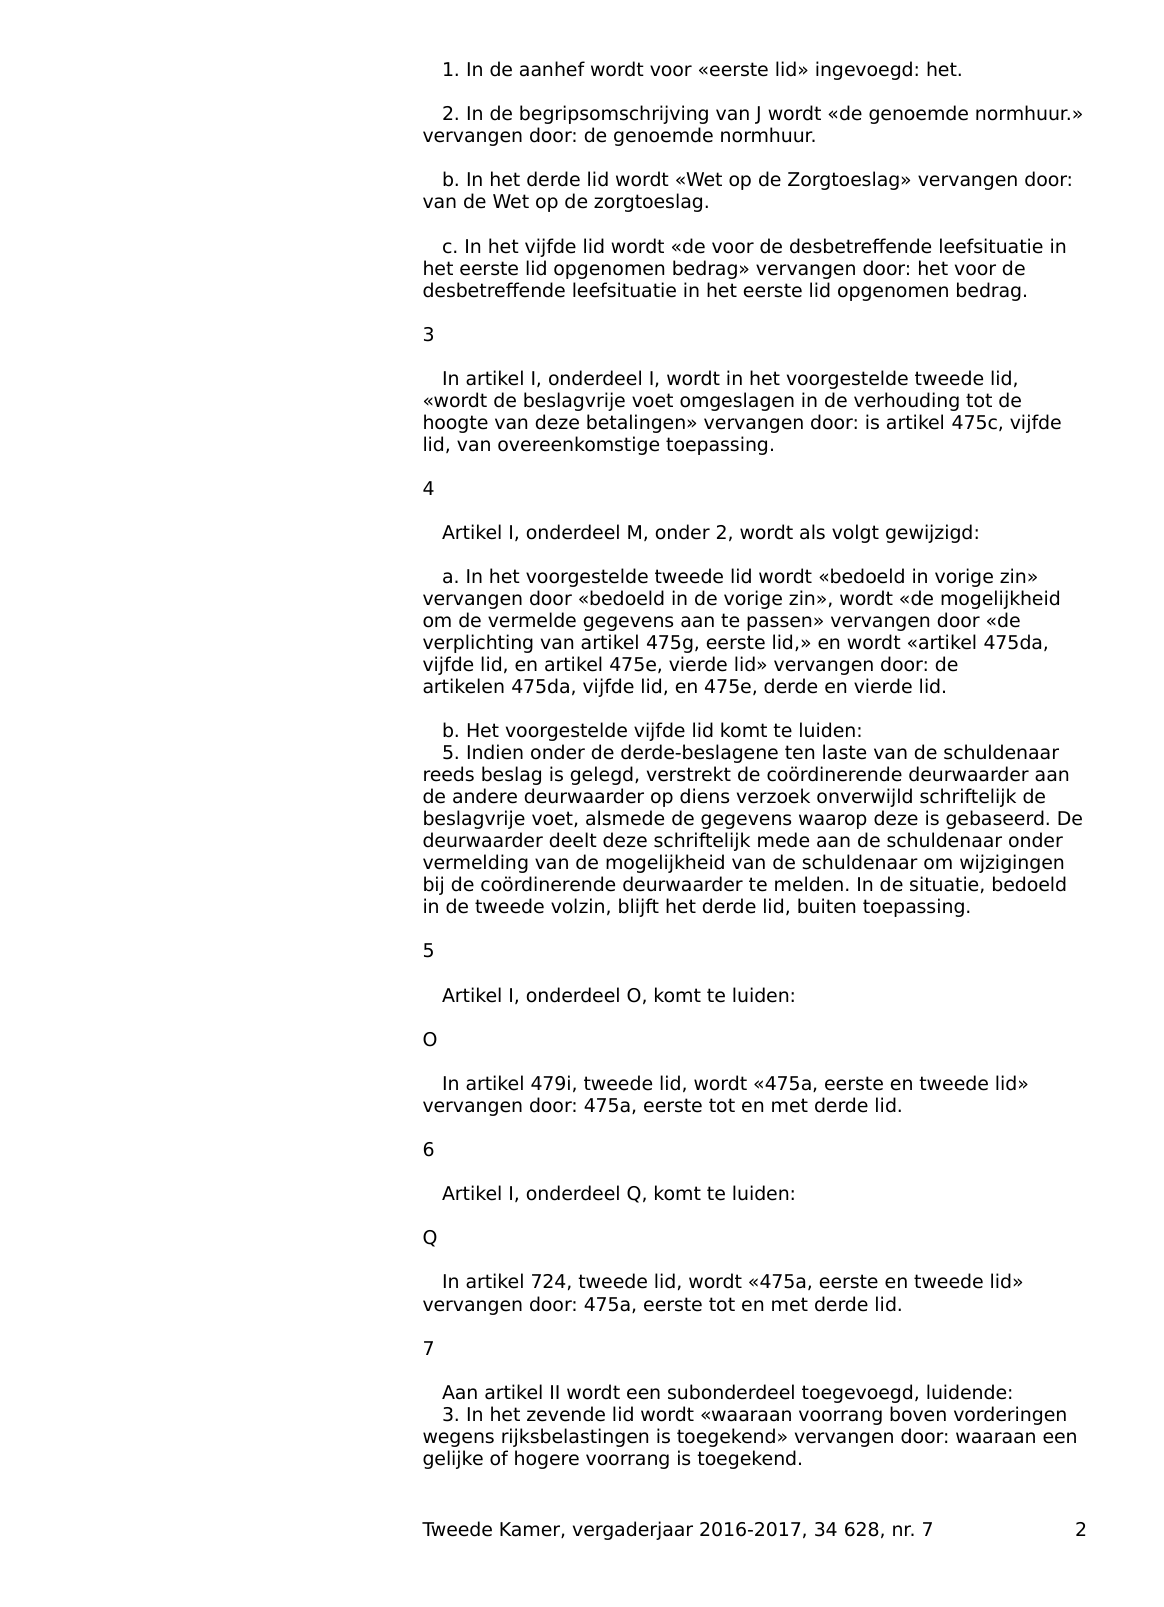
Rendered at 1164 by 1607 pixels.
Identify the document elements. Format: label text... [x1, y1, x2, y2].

text 5. Indien onder de derde-beslagene ten laste van de schuldenaar reeds beslag is gelegd, verstrekt de coördinerende deurwaarder aan de andere deurwaarder op diens verzoek onverwijld schriftelijk de beslagvrije voet, alsmede de gegevens waarop deze is gebaseerd. De deurwaarder deelt deze schriftelijk mede aan de schuldenaar onder vermelding van de mogelijkheid van de schuldenaar om wijzigingen bij de coördinerende deurwaarder te melden. In de situatie, bedoeld in de tweede volzin, blijft het derde lid, buiten toepassing. [422, 742, 1087, 918]
text In artikel 724, tweede lid, wordt «475a, eerste en tweede lid» vervangen door: 475a, eerste tot en met derde lid. [422, 1271, 1087, 1315]
text Artikel I, onderdeel Q, komt te luiden: [422, 1183, 1087, 1205]
subtitle 4 [422, 478, 1087, 500]
text Artikel I, onderdeel M, onder 2, wordt als volgt gewijzigd: [422, 522, 1087, 544]
text c. In het vijfde lid wordt «de voor de desbetreffende leefsituatie in het eerste lid opgenomen bedrag» vervangen door: het voor de desbetreffende leefsituatie in het eerste lid opgenomen bedrag. [422, 236, 1087, 301]
subtitle 3 [422, 324, 1087, 346]
subtitle 5 [422, 940, 1087, 962]
text a. In het voorgestelde tweede lid wordt «bedoeld in vorige zin» vervangen door «bedoeld in de vorige zin», wordt «de mogelijkheid om de vermelde gegevens aan te passen» vervangen door «de verplichting van artikel 475g, eerste lid,» en wordt «artikel 475da, vijfde lid, en artikel 475e, vierde lid» vervangen door: de artikelen 475da, vijfde lid, en 475e, derde en vierde lid. [422, 566, 1087, 698]
text 1. In de aanhef wordt voor «eerste lid» ingevoegd: het. [422, 59, 1087, 81]
text Artikel I, onderdeel O, komt te luiden: [422, 984, 1087, 1006]
subtitle O [422, 1029, 1087, 1051]
text b. Het voorgestelde vijfde lid komt te luiden: [422, 720, 1087, 742]
text 2. In de begripsomschrijving van J wordt «de genoemde normhuur.» vervangen door: de genoemde normhuur. [422, 103, 1087, 147]
subtitle 7 [422, 1338, 1087, 1359]
subtitle Q [422, 1227, 1087, 1249]
text b. In het derde lid wordt «Wet op de Zorgtoeslag» vervangen door: van de Wet op de zorgtoeslag. [422, 169, 1087, 213]
text In artikel I, onderdeel I, wordt in het voorgestelde tweede lid, «wordt de beslagvrije voet omgeslagen in de verhouding tot de hoogte van deze betalingen» vervangen door: is artikel 475c, vijfde lid, van overeenkomstige toepassing. [422, 368, 1087, 456]
text 3. In het zevende lid wordt «waaraan voorrang boven vorderingen wegens rijksbelastingen is toegekend» vervangen door: waaraan een gelijke of hogere voorrang is toegekend. [422, 1404, 1087, 1470]
subtitle 6 [422, 1139, 1087, 1161]
text Aan artikel II wordt een subonderdeel toegevoegd, luidende: [422, 1382, 1087, 1404]
text In artikel 479i, tweede lid, wordt «475a, eerste en tweede lid» vervangen door: 475a, eerste tot en met derde lid. [422, 1073, 1087, 1117]
